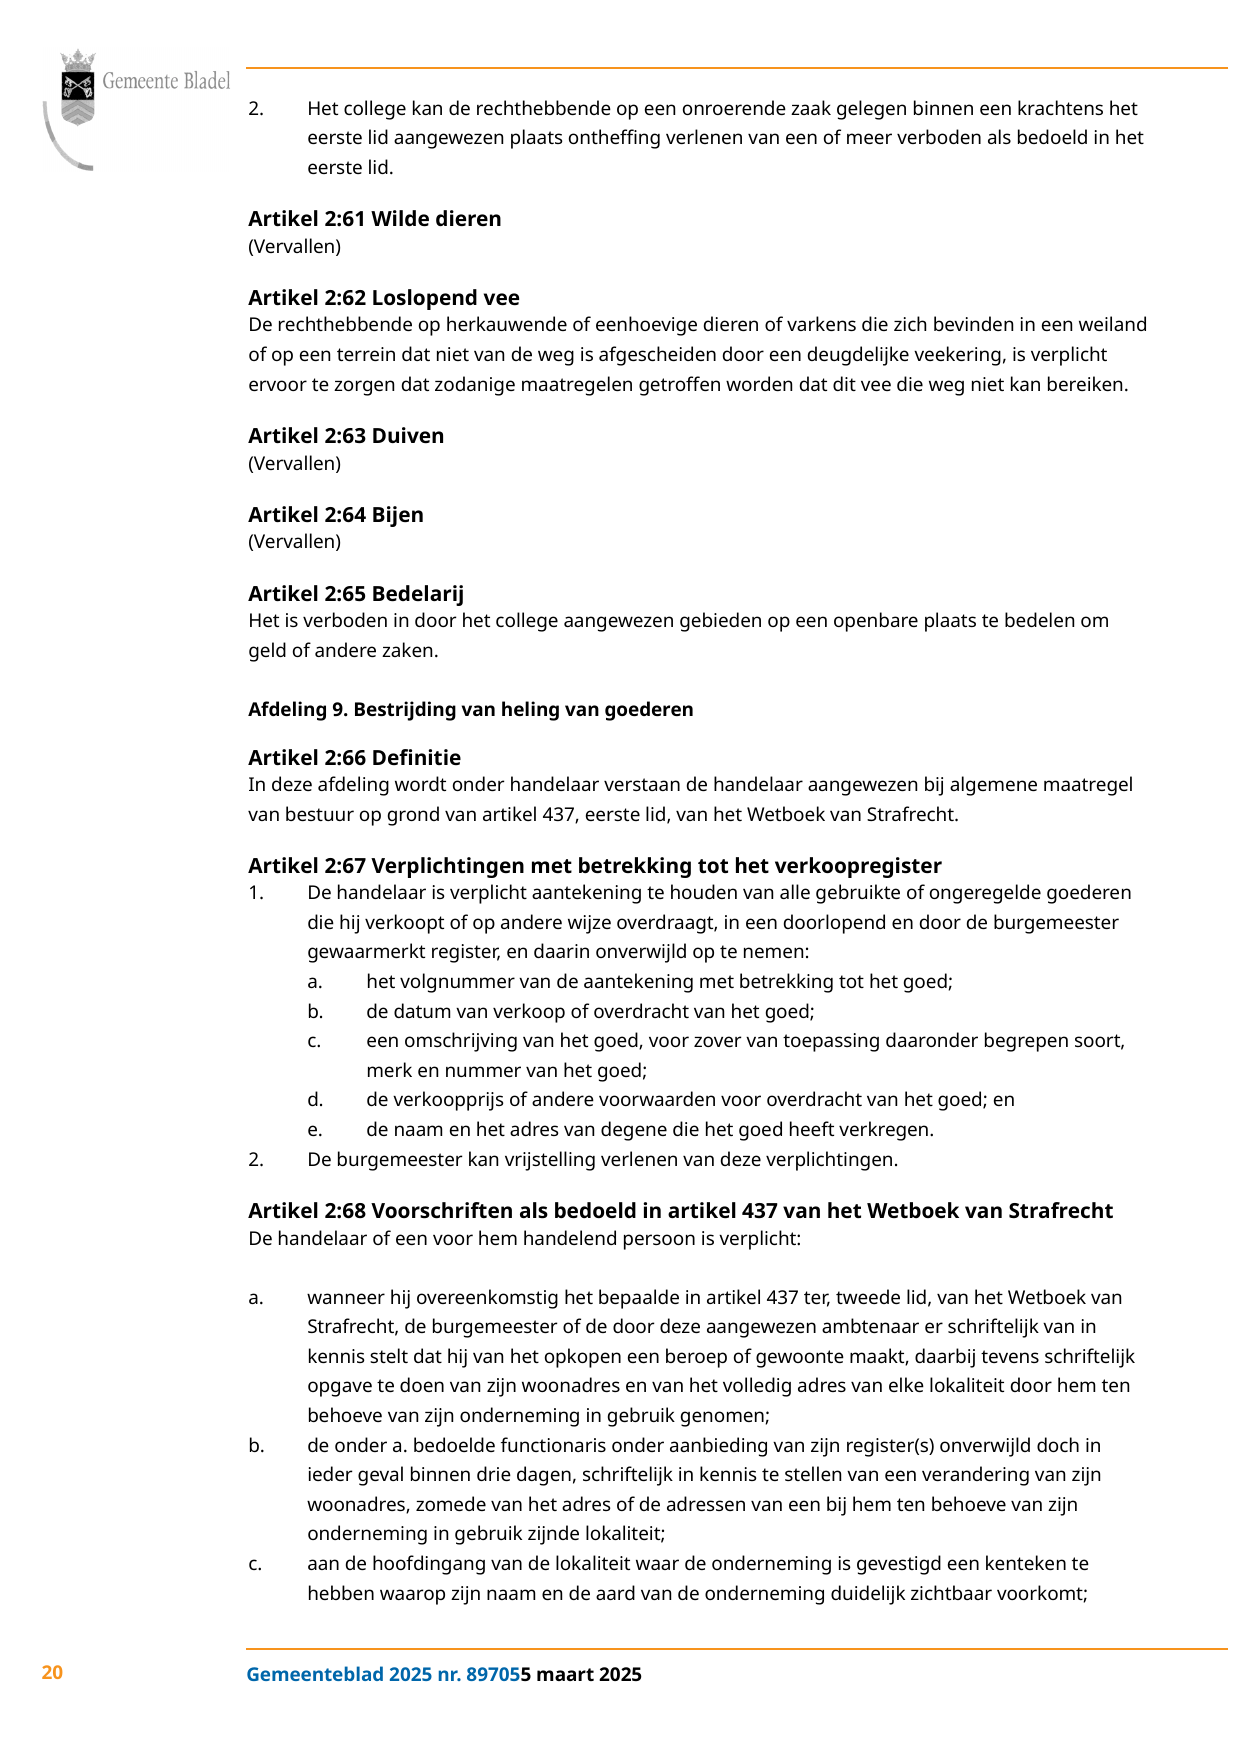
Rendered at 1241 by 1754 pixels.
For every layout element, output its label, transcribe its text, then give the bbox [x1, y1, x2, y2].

list Het college kan de rechthebbende op een onroerende zaak gelegen binnen een krachtens het eerste lid aangewezen plaats ontheffing verlenen van een of meer verboden als bedoeld in het eerste lid. [248, 95, 1152, 180]
list wanneer hij overeenkomstig het bepaalde in artikel 437 ter, tweede lid, van het Wetboek van Strafrecht, de burgemeester of de door deze aangewezen ambtenaar er schriftelijk van in kennis stelt dat hij van het opkopen een beroep of gewoonte maakt, daarbij tevens schriftelijk opgave te doen van zijn woonadres en van het volledig adres van elke lokaliteit door hem ten behoeve van zijn onderneming in gebruik genomen; [248, 1284, 1152, 1428]
list het volgnummer van de aantekening met betrekking tot het goed; [307, 968, 1152, 994]
text Afdeling 9. Bestrijding van heling van goederen [248, 696, 1152, 722]
text Artikel 2:62 Loslopend vee [248, 283, 1152, 312]
text Artikel 2:64 Bijen [248, 500, 1152, 528]
list de datum van verkoop of overdracht van het goed; [307, 998, 1152, 1024]
text Artikel 2:68 Voorschriften als bedoeld in artikel 437 van het Wetboek van Strafrecht [248, 1196, 1152, 1225]
text Artikel 2:63 Duiven [248, 421, 1152, 450]
list een omschrijving van het goed, voor zover van toepassing daaronder begrepen soort, merk en nummer van het goed; [307, 1027, 1152, 1083]
text Artikel 2:65 Bedelarij [248, 579, 1152, 607]
text De handelaar of een voor hem handelend persoon is verplicht: [248, 1225, 1152, 1250]
text Het is verboden in door het college aangewezen gebieden op een openbare plaats te bedelen om geld of andere zaken. [248, 607, 1152, 663]
text (Vervallen) [248, 233, 1152, 258]
text (Vervallen) [248, 528, 1152, 554]
list de onder a. bedoelde functionaris onder aanbieding van zijn register(s) onverwijld doch in ieder geval binnen drie dagen, schriftelijk in kennis te stellen van een verandering van zijn woonadres, zomede van het adres of de adressen van een bij hem ten behoeve van zijn onderneming in gebruik zijnde lokaliteit; [248, 1432, 1152, 1546]
text De rechthebbende op herkauwende of eenhoevige dieren of varkens die zich bevinden in een weiland of op een terrein dat niet van de weg is afgescheiden door een deugdelijke veekering, is verplicht ervoor te zorgen dat zodanige maatregelen getroffen worden dat dit vee die weg niet kan bereiken. [248, 312, 1152, 397]
list aan de hoofdingang van de lokaliteit waar de onderneming is gevestigd een kenteken te hebben waarop zijn naam en de aard van de onderneming duidelijk zichtbaar voorkomt; [248, 1550, 1152, 1605]
text In deze afdeling wordt onder handelaar verstaan de handelaar aangewezen bij algemene maatregel van bestuur op grond van artikel 437, eerste lid, van het Wetboek van Strafrecht. [248, 771, 1152, 826]
list de naam en het adres van degene die het goed heeft verkregen. [307, 1116, 1152, 1142]
list De burgemeester kan vrijstelling verlenen van deze verplichtingen. [248, 1146, 1152, 1172]
text Artikel 2:61 Wilde dieren [248, 204, 1152, 233]
text Artikel 2:66 Definitie [248, 743, 1152, 771]
picture [41, 47, 231, 172]
list De handelaar is verplicht aantekening te houden van alle gebruikte of ongeregelde goederen die hij verkoopt of op andere wijze overdraagt, in een doorlopend en door de burgemeester gewaarmerkt register, en daarin onverwijld op te nemen: [248, 879, 1152, 964]
text (Vervallen) [248, 450, 1152, 475]
text Artikel 2:67 Verplichtingen met betrekking tot het verkoopregister [248, 851, 1152, 879]
list de verkoopprijs of andere voorwaarden voor overdracht van het goed; en [307, 1087, 1152, 1112]
